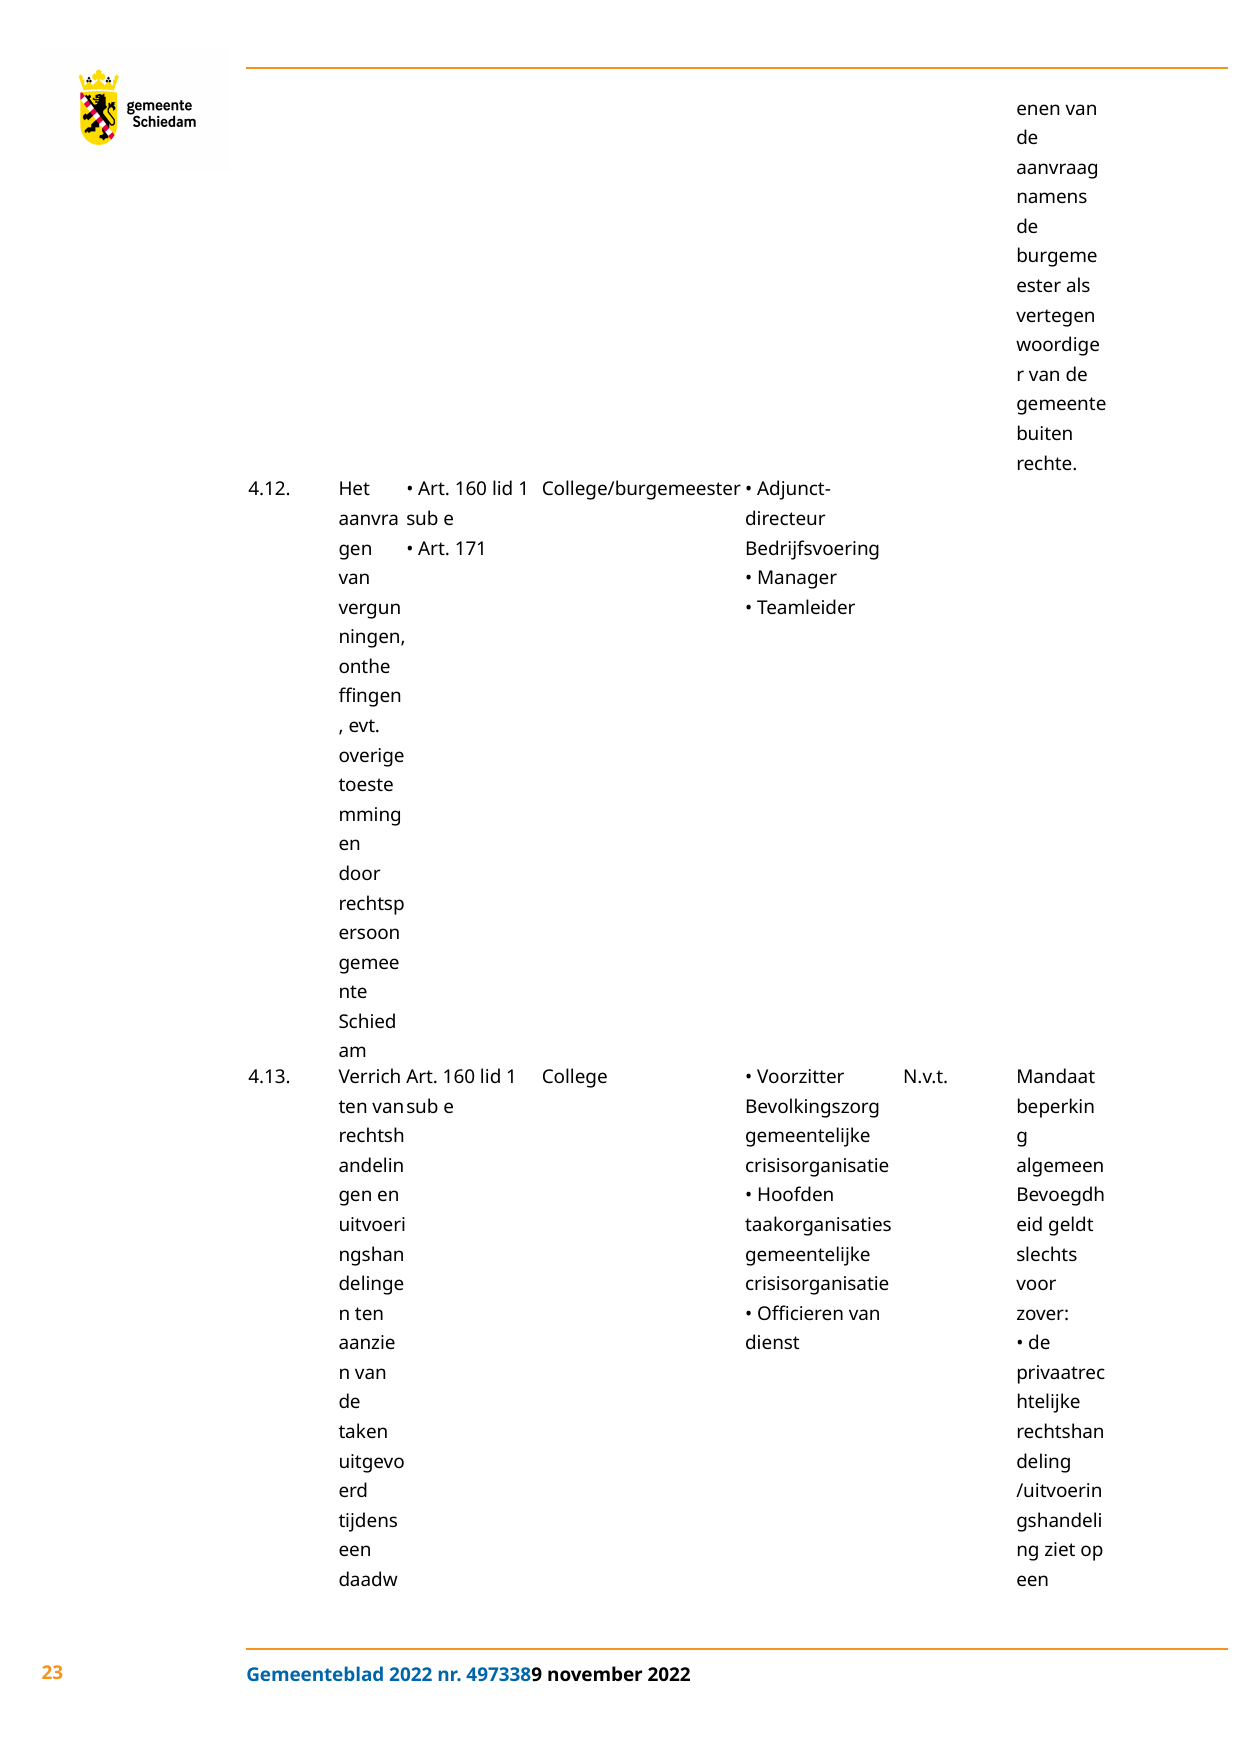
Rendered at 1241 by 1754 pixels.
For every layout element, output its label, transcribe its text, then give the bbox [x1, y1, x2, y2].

table_cell [542, 95, 745, 476]
table_cell [338, 95, 406, 476]
table_cell [745, 95, 903, 476]
picture [41, 47, 231, 172]
table_cell Art. 160 lid 1 sub e [406, 1063, 542, 1592]
table_cell [1016, 476, 1106, 1063]
table_cell N.v.t. [903, 1063, 1016, 1592]
table_cell College/burgemeester [542, 476, 745, 1063]
table_cell [1129, 1063, 1152, 1592]
table_cell enen van de aanvraag namens de burgemeester als vertegenwoordiger van de gemeente buiten rechte. [1016, 95, 1106, 476]
table_cell • Art. 160 lid 1 sub e • Art. 171 [406, 476, 542, 1063]
table_cell [903, 476, 1016, 1063]
table_cell • Adjunct-directeur Bedrijfsvoering • Manager • Teamleider [745, 476, 903, 1063]
table_cell [1129, 476, 1152, 1063]
table_cell [1106, 476, 1129, 1063]
table_cell [1106, 95, 1129, 476]
table_cell • Voorzitter Bevolkingszorg gemeentelijke crisisorganisatie • Hoofden taakorganisaties gemeentelijke crisisorganisatie • Officieren van dienst [745, 1063, 903, 1592]
table_cell [1129, 95, 1152, 476]
table_cell College [542, 1063, 745, 1592]
table_cell 4.13. [248, 1063, 338, 1592]
table_cell [903, 95, 1016, 476]
table_cell Het aanvragen van vergunningen, ontheffingen, evt. overige toestemmingen door rechtspersoon gemeente Schiedam [338, 476, 406, 1063]
table_cell [1106, 1063, 1129, 1592]
table_cell Mandaatbeperking algemeenBevoegdheid geldt slechts voor zover: • de privaatrechtelijke rechtshandeling /uitvoeringshandeling ziet op een [1016, 1063, 1106, 1592]
table_cell [248, 95, 338, 476]
table_cell 4.12. [248, 476, 338, 1063]
table_cell Verrichten van rechtshandelingen en uitvoeringshandelingen ten aanzien van de taken uitgevoerd tijdens een daadw [338, 1063, 406, 1592]
table_cell [406, 95, 542, 476]
